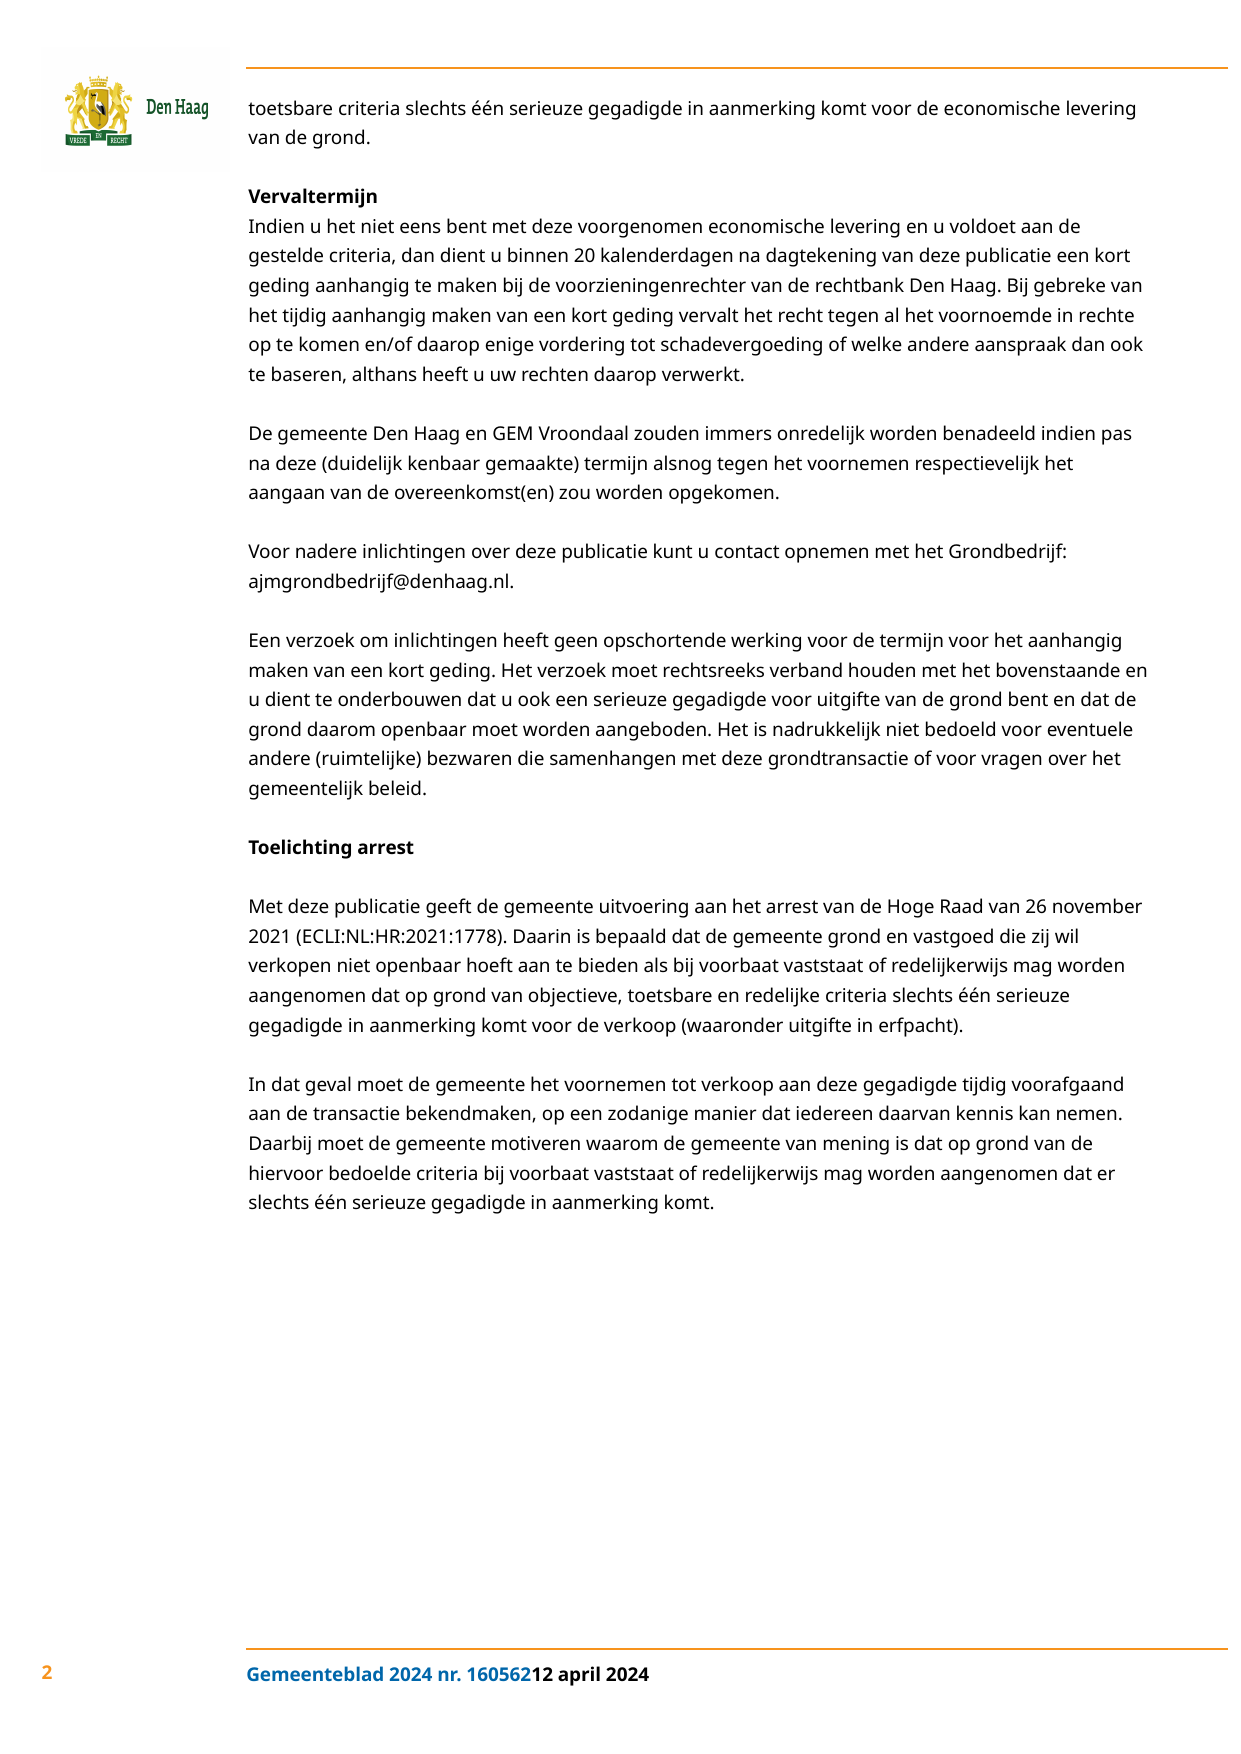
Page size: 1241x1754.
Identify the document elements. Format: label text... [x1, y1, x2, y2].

picture [41, 47, 231, 172]
text Een verzoek om inlichtingen heeft geen opschortende werking voor de termijn voor het aanhangig maken van een kort geding. Het verzoek moet rechtsreeks verband houden met het bovenstaande en u dient te onderbouwen dat u ook een serieuze gegadigde voor uitgifte van de grond bent en dat de grond daarom openbaar moet worden aangeboden. Het is nadrukkelijk niet bedoeld voor eventuele andere (ruimtelijke) bezwaren die samenhangen met deze grondtransactie of voor vragen over het gemeentelijk beleid. [248, 627, 1152, 801]
text In dat geval moet de gemeente het voornemen tot verkoop aan deze gegadigde tijdig voorafgaand aan de transactie bekendmaken, op een zodanige manier dat iedereen daarvan kennis kan nemen. Daarbij moet de gemeente motiveren waarom de gemeente van mening is dat op grond van de hiervoor bedoelde criteria bij voorbaat vaststaat of redelijkerwijs mag worden aangenomen dat er slechts één serieuze gegadigde in aanmerking komt. [248, 1071, 1152, 1215]
text De gemeente Den Haag en GEM Vroondaal zouden immers onredelijk worden benadeeld indien pas na deze (duidelijk kenbaar gemaakte) termijn alsnog tegen het voornemen respectievelijk het aangaan van de overeenkomst(en) zou worden opgekomen. [248, 420, 1152, 505]
text Voor nadere inlichtingen over deze publicatie kunt u contact opnemen met het Grondbedrijf: ajmgrondbedrijf@denhaag.nl. [248, 538, 1152, 594]
text Toelichting arrest [248, 834, 1152, 860]
text Met deze publicatie geeft de gemeente uitvoering aan het arrest van de Hoge Raad van 26 november 2021 (ECLI:NL:HR:2021:1778). Daarin is bepaald dat de gemeente grond en vastgoed die zij wil verkopen niet openbaar hoeft aan te bieden als bij voorbaat vaststaat of redelijkerwijs mag worden aangenomen dat op grond van objectieve, toetsbare en redelijke criteria slechts één serieuze gegadigde in aanmerking komt voor de verkoop (waaronder uitgifte in erfpacht). [248, 893, 1152, 1038]
text toetsbare criteria slechts één serieuze gegadigde in aanmerking komt voor de economische levering van de grond. [248, 95, 1152, 150]
text Vervaltermijn [248, 183, 1152, 209]
text Indien u het niet eens bent met deze voorgenomen economische levering en u voldoet aan de gestelde criteria, dan dient u binnen 20 kalenderdagen na dagtekening van deze publicatie een kort geding aanhangig te maken bij de voorzieningenrechter van de rechtbank Den Haag. Bij gebreke van het tijdig aanhangig maken van een kort geding vervalt het recht tegen al het voornoemde in rechte op te komen en/of daarop enige vordering tot schadevergoeding of welke andere aanspraak dan ook te baseren, althans heeft u uw rechten daarop verwerkt. [248, 213, 1152, 387]
